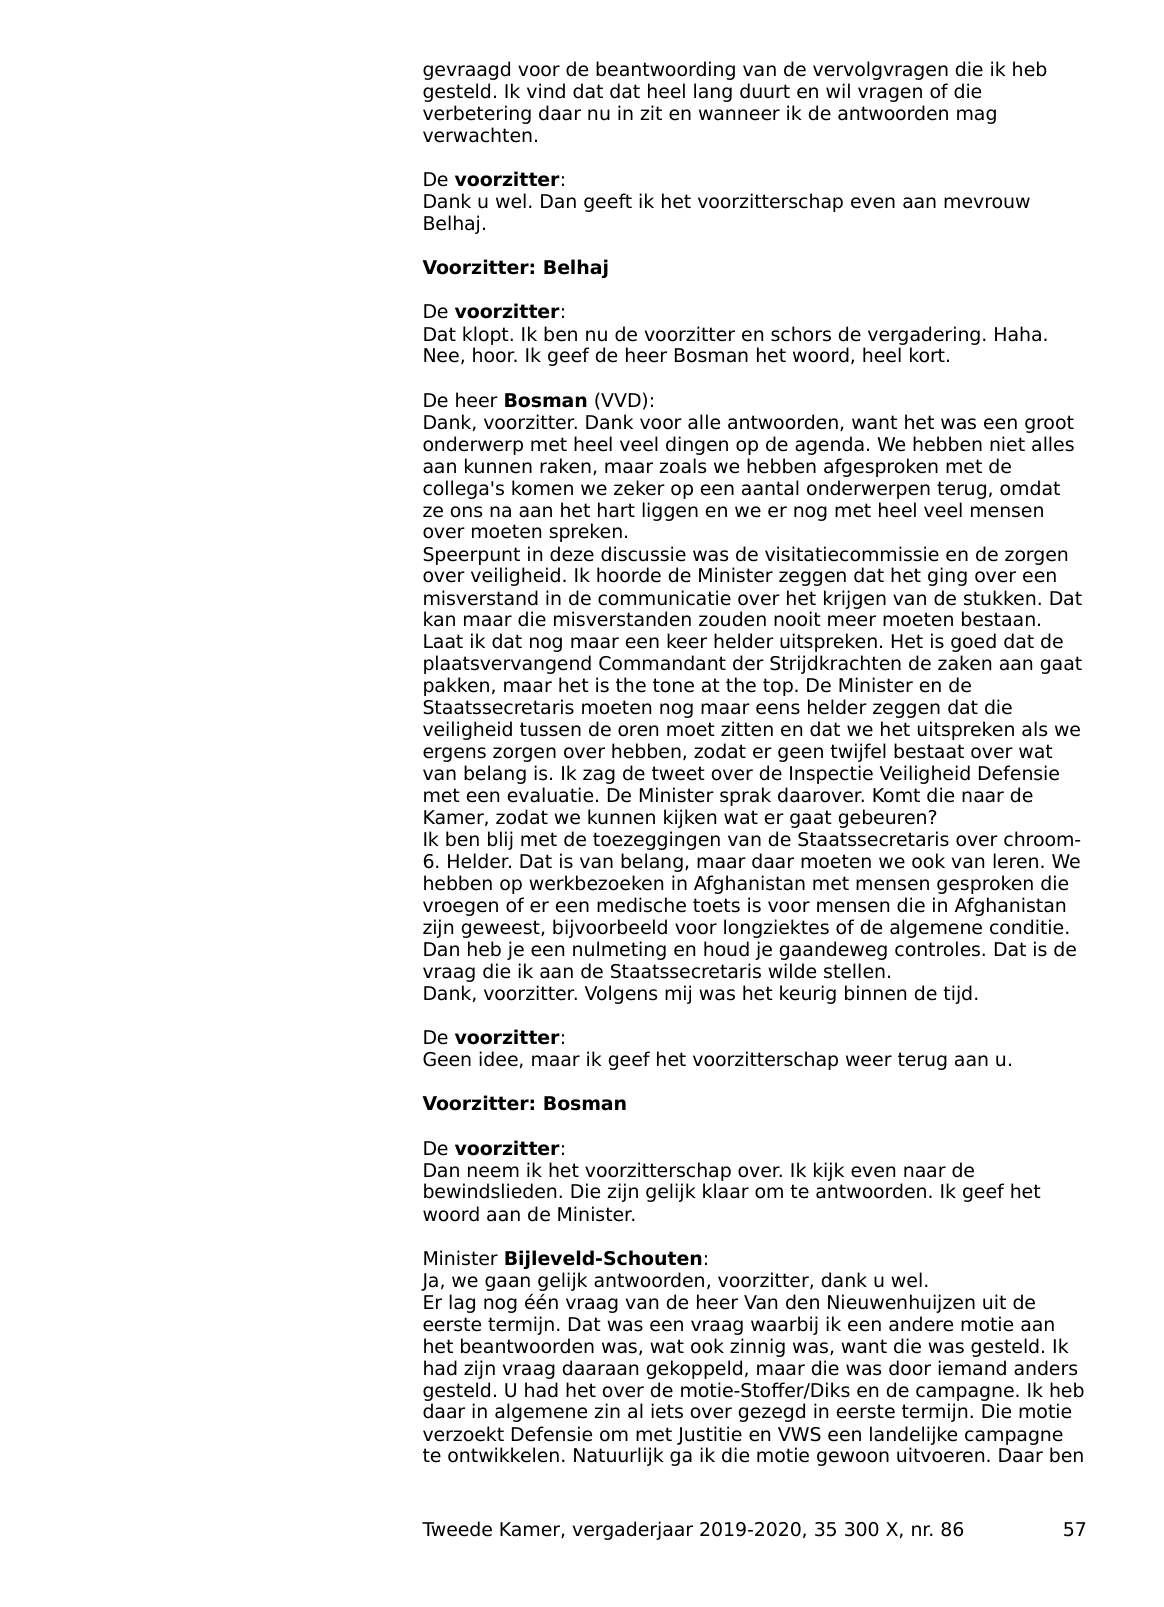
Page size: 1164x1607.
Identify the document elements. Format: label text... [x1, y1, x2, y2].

text De voorzitter: [422, 169, 1087, 191]
text Voorzitter: Belhaj [422, 257, 1087, 279]
text Speerpunt in deze discussie was de visitatiecommissie en de zorgen over veiligheid. Ik hoorde de Minister zeggen dat het ging over een misverstand in de communicatie over het krijgen van de stukken. Dat kan maar die misverstanden zouden nooit meer moeten bestaan. Laat ik dat nog maar een keer helder uitspreken. Het is goed dat de plaatsvervangend Commandant der Strijdkrachten de zaken aan gaat pakken, maar het is the tone at the top. De Minister en de Staatssecretaris moeten nog maar eens helder zeggen dat die veiligheid tussen de oren moet zitten en dat we het uitspreken als we ergens zorgen over hebben, zodat er geen twijfel bestaat over wat van belang is. Ik zag de tweet over de Inspectie Veiligheid Defensie met een evaluatie. De Minister sprak daarover. Komt die naar de Kamer, zodat we kunnen kijken wat er gaat gebeuren? [422, 543, 1087, 829]
text Dank u wel. Dan geeft ik het voorzitterschap even aan mevrouw Belhaj. [422, 191, 1087, 235]
text Voorzitter: Bosman [422, 1093, 1087, 1115]
text Dat klopt. Ik ben nu de voorzitter en schors de vergadering. Haha. Nee, hoor. Ik geef de heer Bosman het woord, heel kort. [422, 323, 1087, 367]
text Dan neem ik het voorzitterschap over. Ik kijk even naar de bewindslieden. Die zijn gelijk klaar om te antwoorden. Ik geef het woord aan de Minister. [422, 1159, 1087, 1225]
text Dank, voorzitter. Volgens mij was het keurig binnen de tijd. [422, 983, 1087, 1005]
text Geen idee, maar ik geef het voorzitterschap weer terug aan u. [422, 1049, 1087, 1071]
text Minister Bijleveld-Schouten: [422, 1248, 1087, 1269]
text De voorzitter: [422, 301, 1087, 323]
text Ik ben blij met de toezeggingen van de Staatssecretaris over chroom-6. Helder. Dat is van belang, maar daar moeten we ook van leren. We hebben op werkbezoeken in Afghanistan met mensen gesproken die vroegen of er een medische toets is voor mensen die in Afghanistan zijn geweest, bijvoorbeeld voor longziektes of de algemene conditie. Dan heb je een nulmeting en houd je gaandeweg controles. Dat is de vraag die ik aan de Staatssecretaris wilde stellen. [422, 829, 1087, 983]
text De voorzitter: [422, 1027, 1087, 1049]
text De voorzitter: [422, 1137, 1087, 1159]
text Er lag nog één vraag van de heer Van den Nieuwenhuijzen uit de eerste termijn. Dat was een vraag waarbij ik een andere motie aan het beantwoorden was, wat ook zinnig was, want die was gesteld. Ik had zijn vraag daaraan gekoppeld, maar die was door iemand anders gesteld. U had het over de motie-Stoffer/Diks en de campagne. Ik heb daar in algemene zin al iets over gezegd in eerste termijn. Die motie verzoekt Defensie om met Justitie en VWS een landelijke campagne te ontwikkelen. Natuurlijk ga ik die motie gewoon uitvoeren. Daar ben [422, 1292, 1087, 1467]
text gevraagd voor de beantwoording van de vervolgvragen die ik heb gesteld. Ik vind dat dat heel lang duurt en wil vragen of die verbetering daar nu in zit en wanneer ik de antwoorden mag verwachten. [422, 59, 1087, 147]
text Dank, voorzitter. Dank voor alle antwoorden, want het was een groot onderwerp met heel veel dingen op de agenda. We hebben niet alles aan kunnen raken, maar zoals we hebben afgesproken met de collega's komen we zeker op een aantal onderwerpen terug, omdat ze ons na aan het hart liggen en we er nog met heel veel mensen over moeten spreken. [422, 412, 1087, 543]
text De heer Bosman (VVD): [422, 389, 1087, 412]
text Ja, we gaan gelijk antwoorden, voorzitter, dank u wel. [422, 1269, 1087, 1292]
